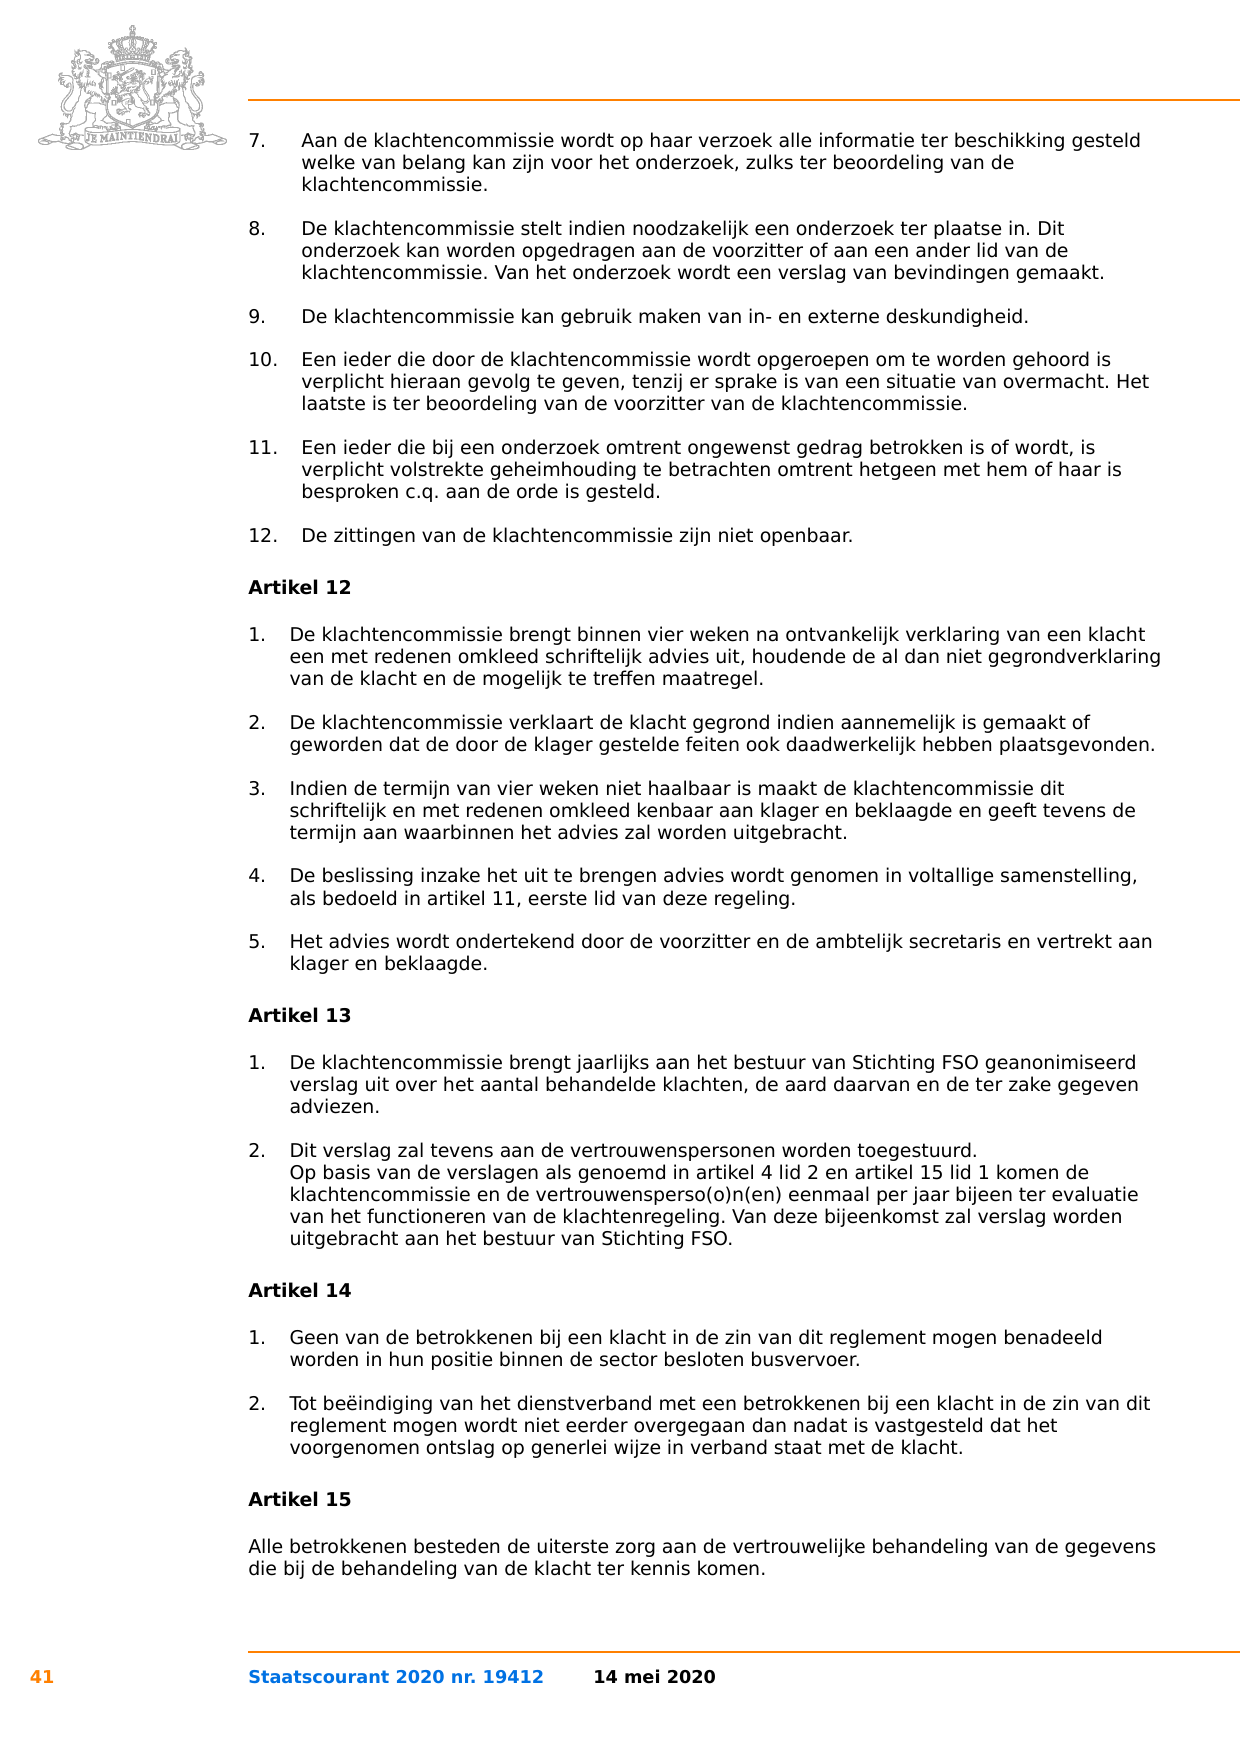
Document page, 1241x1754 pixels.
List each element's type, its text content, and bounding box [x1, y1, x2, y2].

text 1. De klachtencommissie brengt binnen vier weken na ontvankelijk verklaring van een klacht een met redenen omkleed schriftelijk advies uit, houdende de al dan niet gegrondverklaring van de klacht en de mogelijk te treffen maatregel. [248, 624, 1163, 690]
text 7. Aan de klachtencommissie wordt op haar verzoek alle informatie ter beschikking gesteld welke van belang kan zijn voor het onderzoek, zulks ter beoordeling van de klachtencommissie. [248, 130, 1163, 196]
text 11. Een ieder die bij een onderzoek omtrent ongewenst gedrag betrokken is of wordt, is verplicht volstrekte geheimhouding te betrachten omtrent hetgeen met hem of haar is besproken c.q. aan de orde is gesteld. [248, 437, 1163, 503]
picture [38, 25, 227, 150]
text 2. Tot beëindiging van het dienstverband met een betrokkenen bij een klacht in de zin van dit reglement mogen wordt niet eerder overgegaan dan nadat is vastgesteld dat het voorgenomen ontslag op generlei wijze in verband staat met de klacht. [248, 1393, 1163, 1459]
text Op basis van de verslagen als genoemd in artikel 4 lid 2 en artikel 15 lid 1 komen de klachtencommissie en de vertrouwensperso(o)n(en) eenmaal per jaar bijeen ter evaluatie van het functioneren van de klachtenregeling. Van deze bijeenkomst zal verslag worden uitgebracht aan het bestuur van Stichting FSO. [289, 1162, 1163, 1250]
subtitle Artikel 12 [248, 577, 1163, 599]
subtitle Artikel 13 [248, 1005, 1163, 1027]
text 9. De klachtencommissie kan gebruik maken van in- en externe deskundigheid. [248, 306, 1163, 327]
text 1. Geen van de betrokkenen bij een klacht in de zin van dit reglement mogen benadeeld worden in hun positie binnen de sector besloten busvervoer. [248, 1327, 1163, 1371]
text 2. Dit verslag zal tevens aan de vertrouwenspersonen worden toegestuurd. [248, 1140, 1163, 1162]
text Alle betrokkenen besteden de uiterste zorg aan de vertrouwelijke behandeling van de gegevens die bij de behandeling van de klacht ter kennis komen. [248, 1536, 1163, 1579]
text 5. Het advies wordt ondertekend door de voorzitter en de ambtelijk secretaris en vertrekt aan klager en beklaagde. [248, 931, 1163, 975]
text 10. Een ieder die door de klachtencommissie wordt opgeroepen om te worden gehoord is verplicht hieraan gevolg te geven, tenzij er sprake is van een situatie van overmacht. Het laatste is ter beoordeling van de voorzitter van de klachtencommissie. [248, 349, 1163, 415]
text 2. De klachtencommissie verklaart de klacht gegrond indien aannemelijk is gemaakt of geworden dat de door de klager gestelde feiten ook daadwerkelijk hebben plaatsgevonden. [248, 712, 1163, 756]
text 3. Indien de termijn van vier weken niet haalbaar is maakt de klachtencommissie dit schriftelijk en met redenen omkleed kenbaar aan klager en beklaagde en geeft tevens de termijn aan waarbinnen het advies zal worden uitgebracht. [248, 778, 1163, 843]
text 8. De klachtencommissie stelt indien noodzakelijk een onderzoek ter plaatse in. Dit onderzoek kan worden opgedragen aan de voorzitter of aan een ander lid van de klachtencommissie. Van het onderzoek wordt een verslag van bevindingen gemaakt. [248, 218, 1163, 284]
text 4. De beslissing inzake het uit te brengen advies wordt genomen in voltallige samenstelling, als bedoeld in artikel 11, eerste lid van deze regeling. [248, 865, 1163, 909]
subtitle Artikel 15 [248, 1489, 1163, 1511]
text 12. De zittingen van de klachtencommissie zijn niet openbaar. [248, 525, 1163, 547]
text 1. De klachtencommissie brengt jaarlijks aan het bestuur van Stichting FSO geanonimiseerd verslag uit over het aantal behandelde klachten, de aard daarvan en de ter zake gegeven adviezen. [248, 1052, 1163, 1118]
subtitle Artikel 14 [248, 1280, 1163, 1302]
